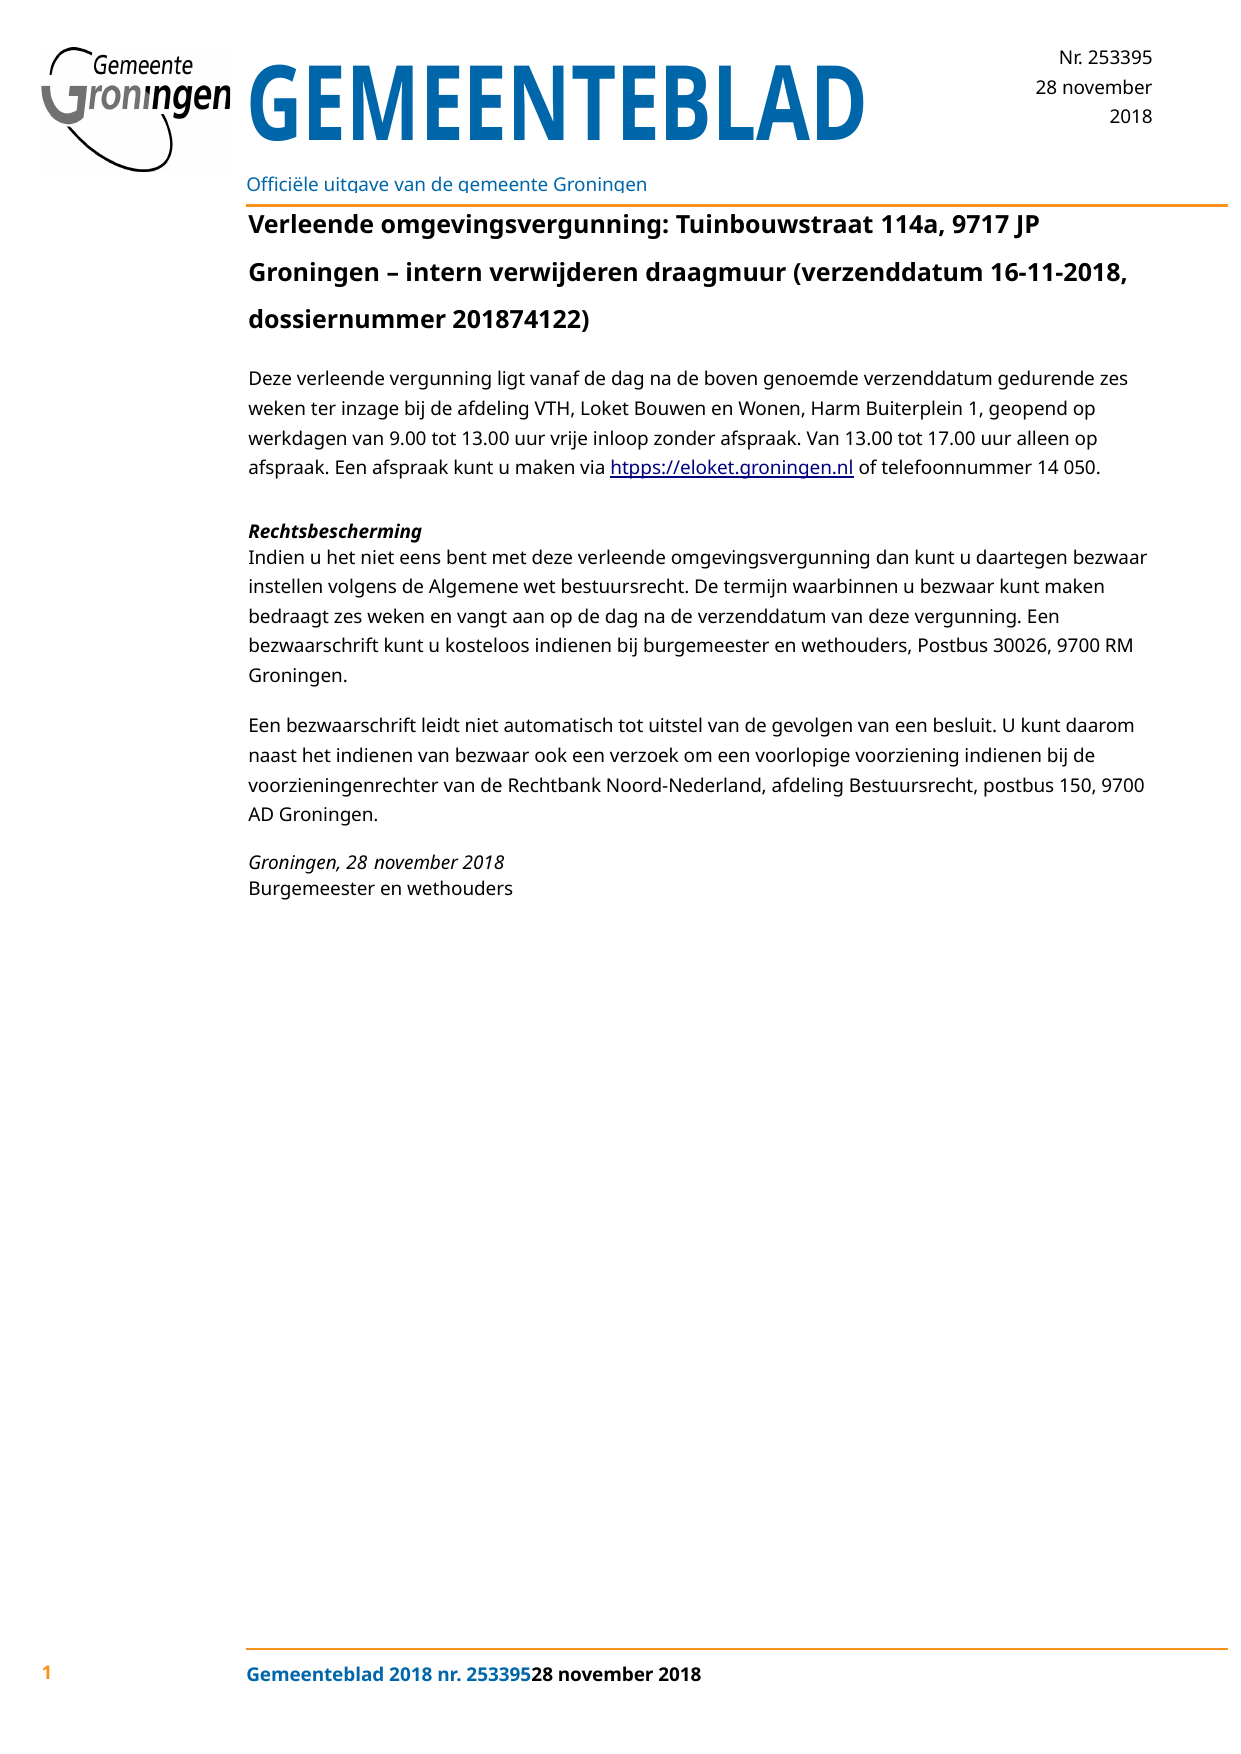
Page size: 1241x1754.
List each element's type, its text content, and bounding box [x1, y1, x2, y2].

text Indien u het niet eens bent met deze verleende omgevingsvergunning dan kunt u daartegen bezwaar instellen volgens de Algemene wet bestuursrecht. De termijn waarbinnen u bezwaar kunt maken bedraagt zes weken en vangt aan op de dag na de verzenddatum van deze vergunning. Een bezwaarschrift kunt u kosteloos indienen bij burgemeester en wethouders, Postbus 30026, 9700 RM Groningen. [248, 544, 1152, 688]
text Deze verleende vergunning ligt vanaf de dag na de boven genoemde verzenddatum gedurende zes weken ter inzage bij de afdeling VTH, Loket Bouwen en Wonen, Harm Buiterplein 1, geopend op werkdagen van 9.00 tot 13.00 uur vrije inloop zonder afspraak. Van 13.00 tot 17.00 uur alleen op afspraak. Een afspraak kunt u maken via htpps://eloket.groningen.nl of telefoonnummer 14 050. [248, 366, 1152, 480]
text Verleende omgevingsvergunning: Tuinbouwstraat 114a, 9717 JP Groningen – intern verwijderen draagmuur (verzenddatum 16-11-2018, dossiernummer 201874122) [248, 207, 1152, 336]
text Groningen, 28 november 2018 [248, 849, 1152, 875]
text Een bezwaarschrift leidt niet automatisch tot uitstel van de gevolgen van een besluit. U kunt daarom naast het indienen van bezwaar ook een verzoek om een voorlopige voorziening indienen bij de voorzieningenrechter van de Rechtbank Noord-Nederland, afdeling Bestuursrecht, postbus 150, 9700 AD Groningen. [248, 713, 1152, 827]
text Rechtsbescherming [248, 518, 1152, 544]
text Burgemeester en wethouders [248, 875, 1152, 901]
picture [41, 47, 231, 172]
